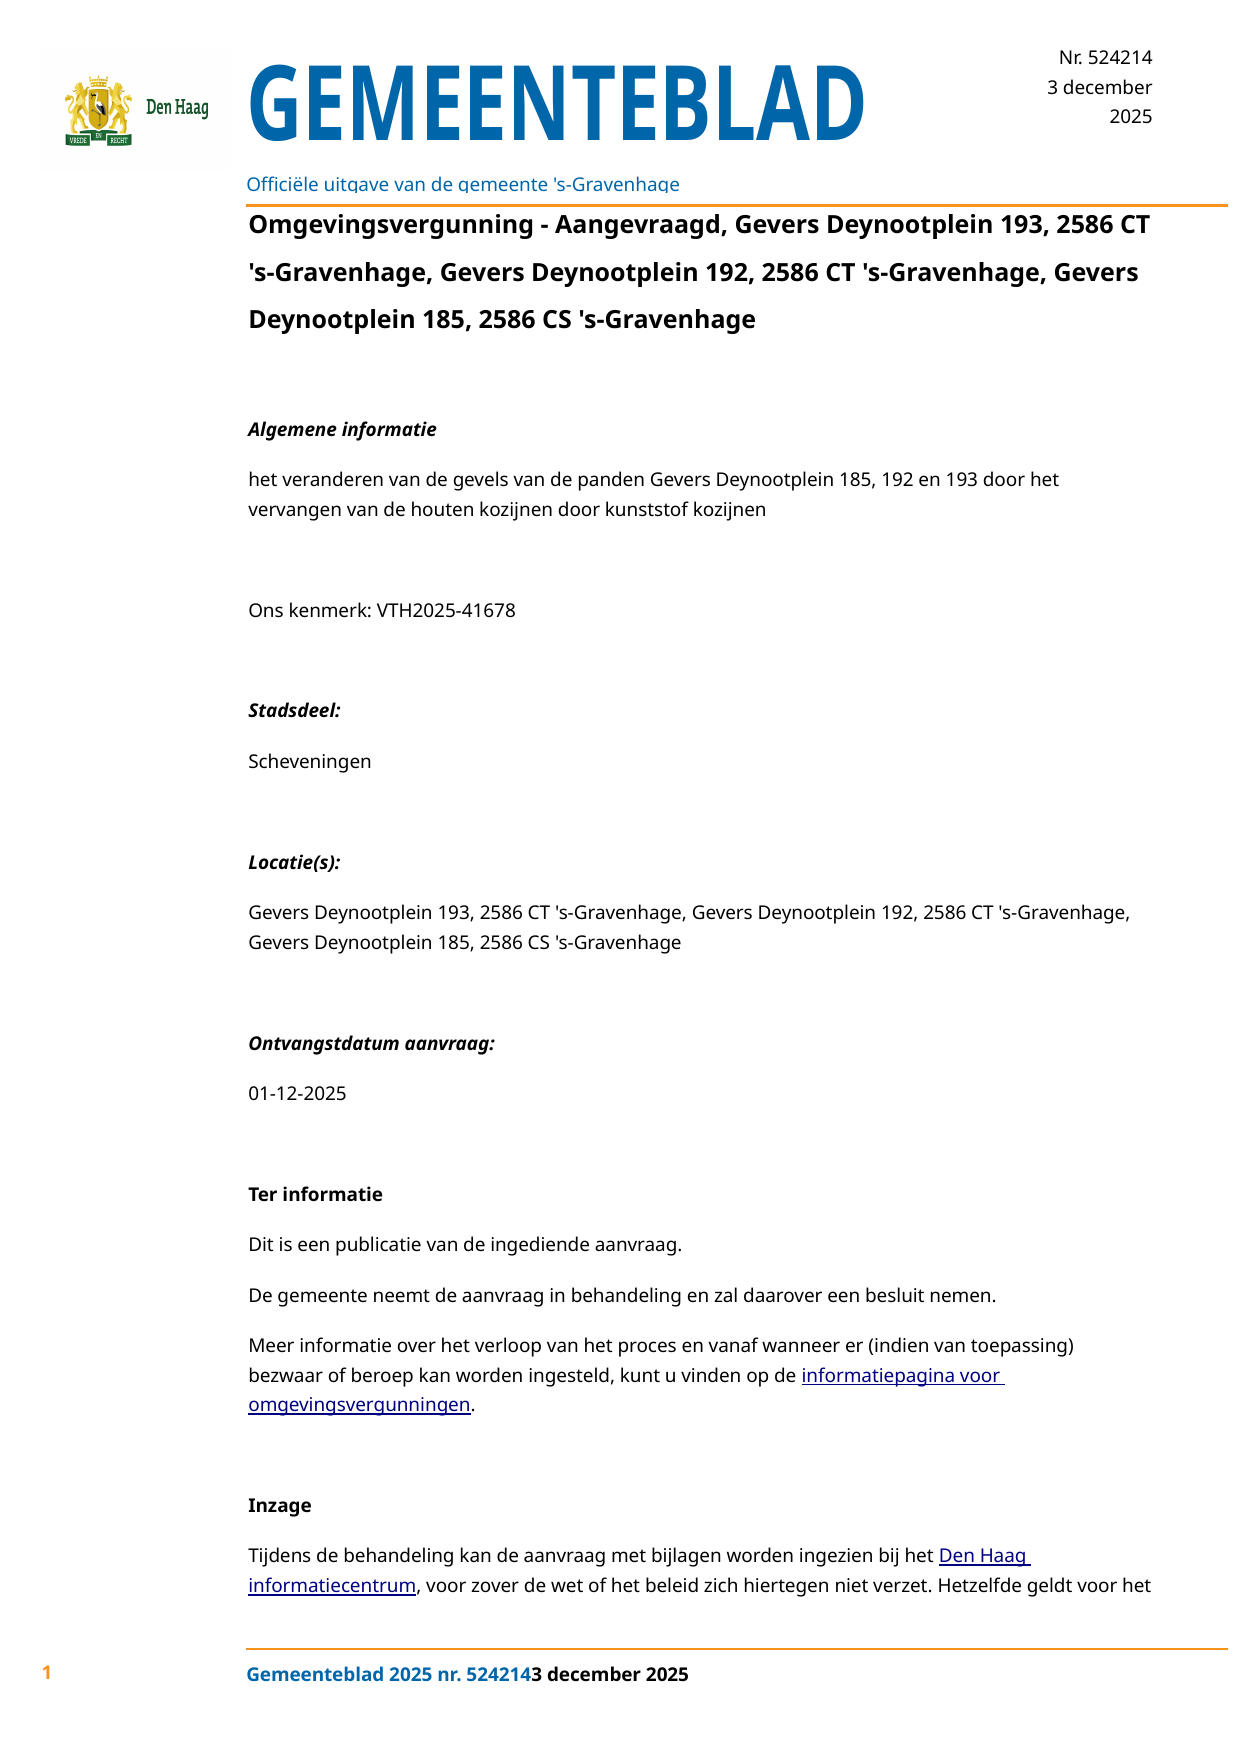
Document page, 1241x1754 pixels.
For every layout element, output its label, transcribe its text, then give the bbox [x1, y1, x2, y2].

text Tijdens de behandeling kan de aanvraag met bijlagen worden ingezien bij het Den Haag informatiecentrum, voor zover de wet of het beleid zich hiertegen niet verzet. Hetzelfde geldt voor het [248, 1543, 1152, 1598]
text De gemeente neemt de aanvraag in behandeling en zal daarover een besluit nemen. [248, 1282, 1152, 1307]
picture [41, 47, 231, 172]
text Locatie(s): [248, 849, 1152, 874]
text 01-12-2025 [248, 1080, 1152, 1106]
text Stadsdeel: [248, 698, 1152, 723]
text Inzage [248, 1492, 1152, 1518]
text Omgevingsvergunning - Aangevraagd, Gevers Deynootplein 193, 2586 CT 's-Gravenhage, Gevers Deynootplein 192, 2586 CT 's-Gravenhage, Gevers Deynootplein 185, 2586 CS 's-Gravenhage [248, 207, 1152, 336]
text Gevers Deynootplein 193, 2586 CT 's-Gravenhage, Gevers Deynootplein 192, 2586 CT 's-Gravenhage, Gevers Deynootplein 185, 2586 CS 's-Gravenhage [248, 899, 1152, 954]
text Ter informatie [248, 1181, 1152, 1207]
text Algemene informatie [248, 416, 1152, 442]
text Meer informatie over het verloop van het proces en vanaf wanneer er (indien van toepassing) bezwaar of beroep kan worden ingesteld, kunt u vinden op de informatiepagina voor omgevingsvergunningen. [248, 1332, 1152, 1417]
text Dit is een publicatie van de ingediende aanvraag. [248, 1231, 1152, 1257]
text Scheveningen [248, 748, 1152, 774]
text het veranderen van de gevels van de panden Gevers Deynootplein 185, 192 en 193 door het vervangen van de houten kozijnen door kunststof kozijnen [248, 466, 1152, 522]
text Ons kenmerk: VTH2025-41678 [248, 597, 1152, 622]
text Ontvangstdatum aanvraag: [248, 1030, 1152, 1055]
